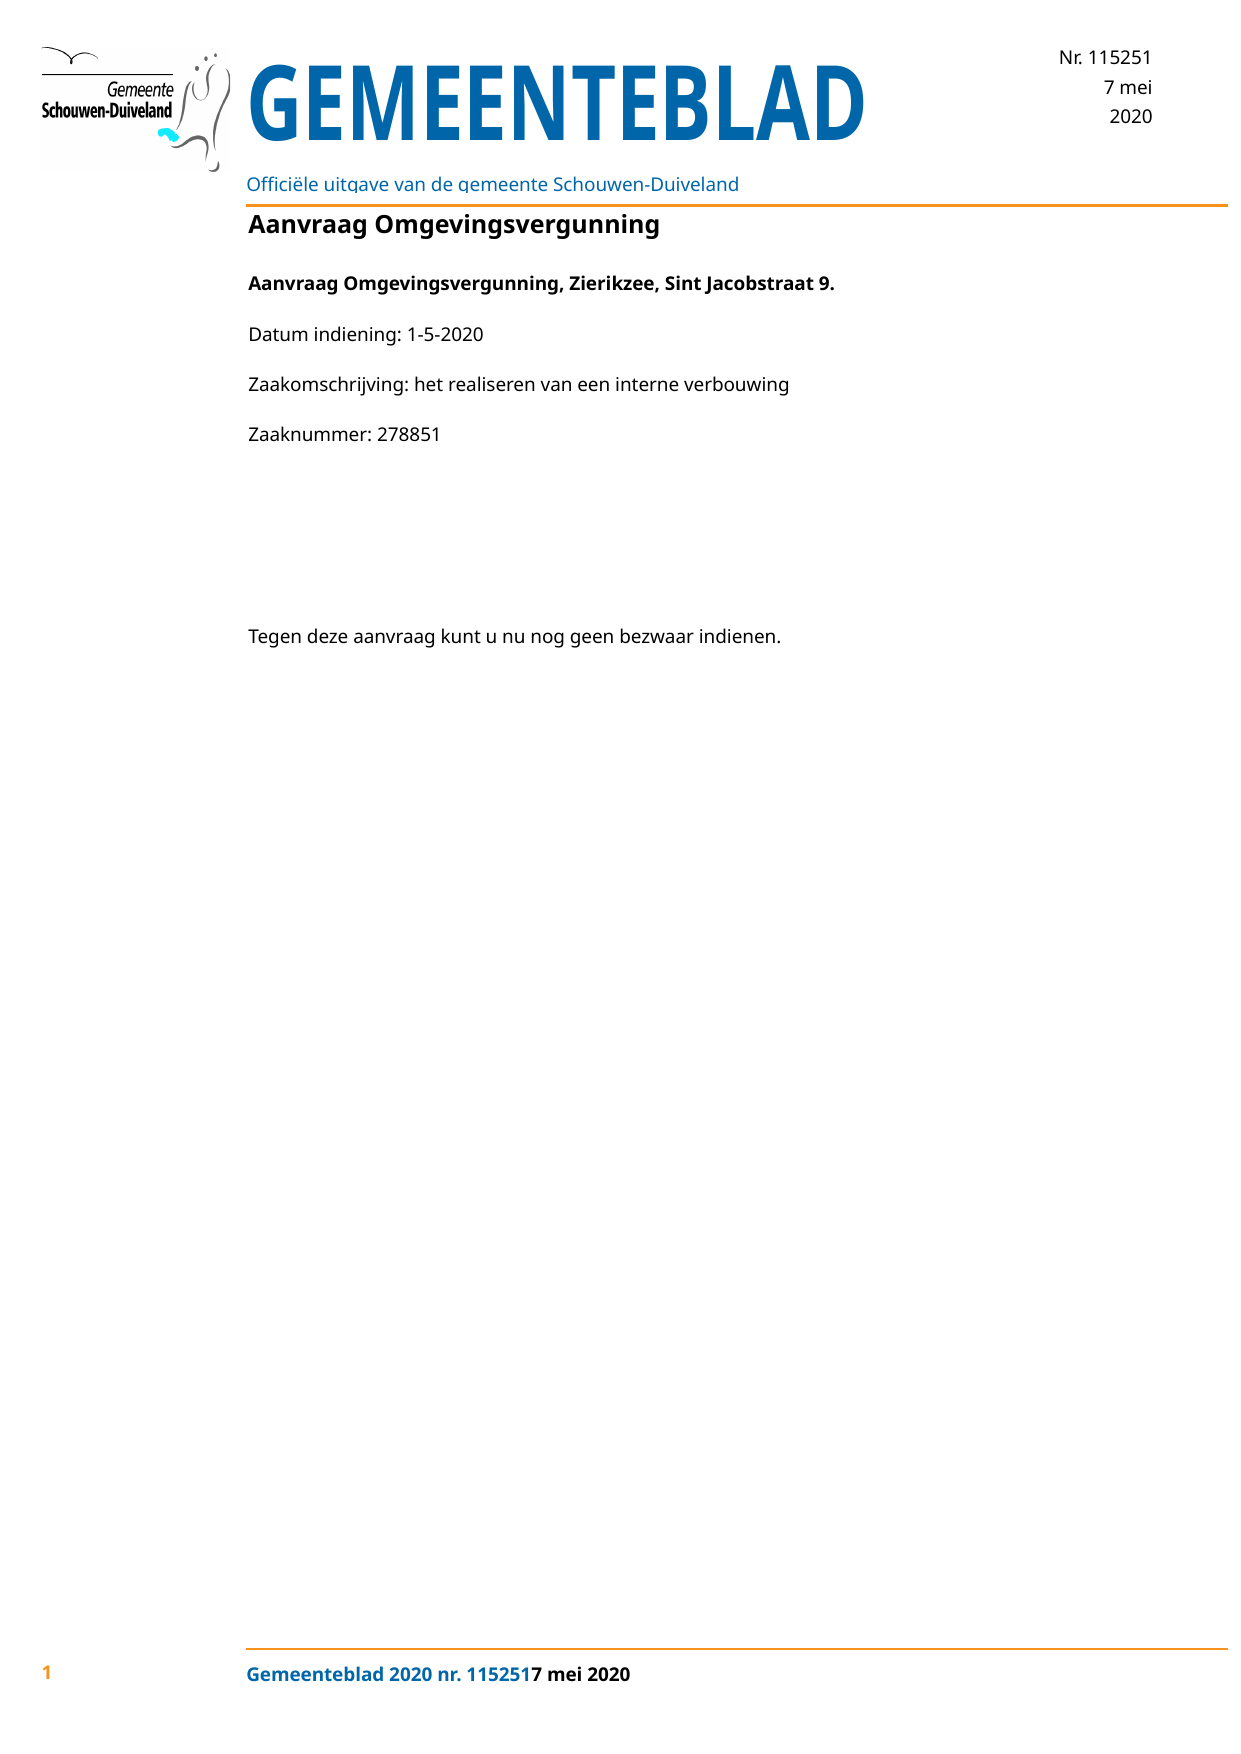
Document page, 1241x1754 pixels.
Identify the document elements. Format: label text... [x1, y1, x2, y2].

text Aanvraag Omgevingsvergunning [248, 207, 1152, 241]
text Zaakomschrijving: het realiseren van een interne verbouwing [248, 371, 1152, 397]
text Zaaknummer: 278851 [248, 422, 1152, 447]
text Tegen deze aanvraag kunt u nu nog geen bezwaar indienen. [248, 623, 1152, 649]
picture [41, 47, 231, 172]
text Aanvraag Omgevingsvergunning, Zierikzee, Sint Jacobstraat 9. [248, 270, 1152, 296]
text Datum indiening: 1-5-2020 [248, 321, 1152, 346]
